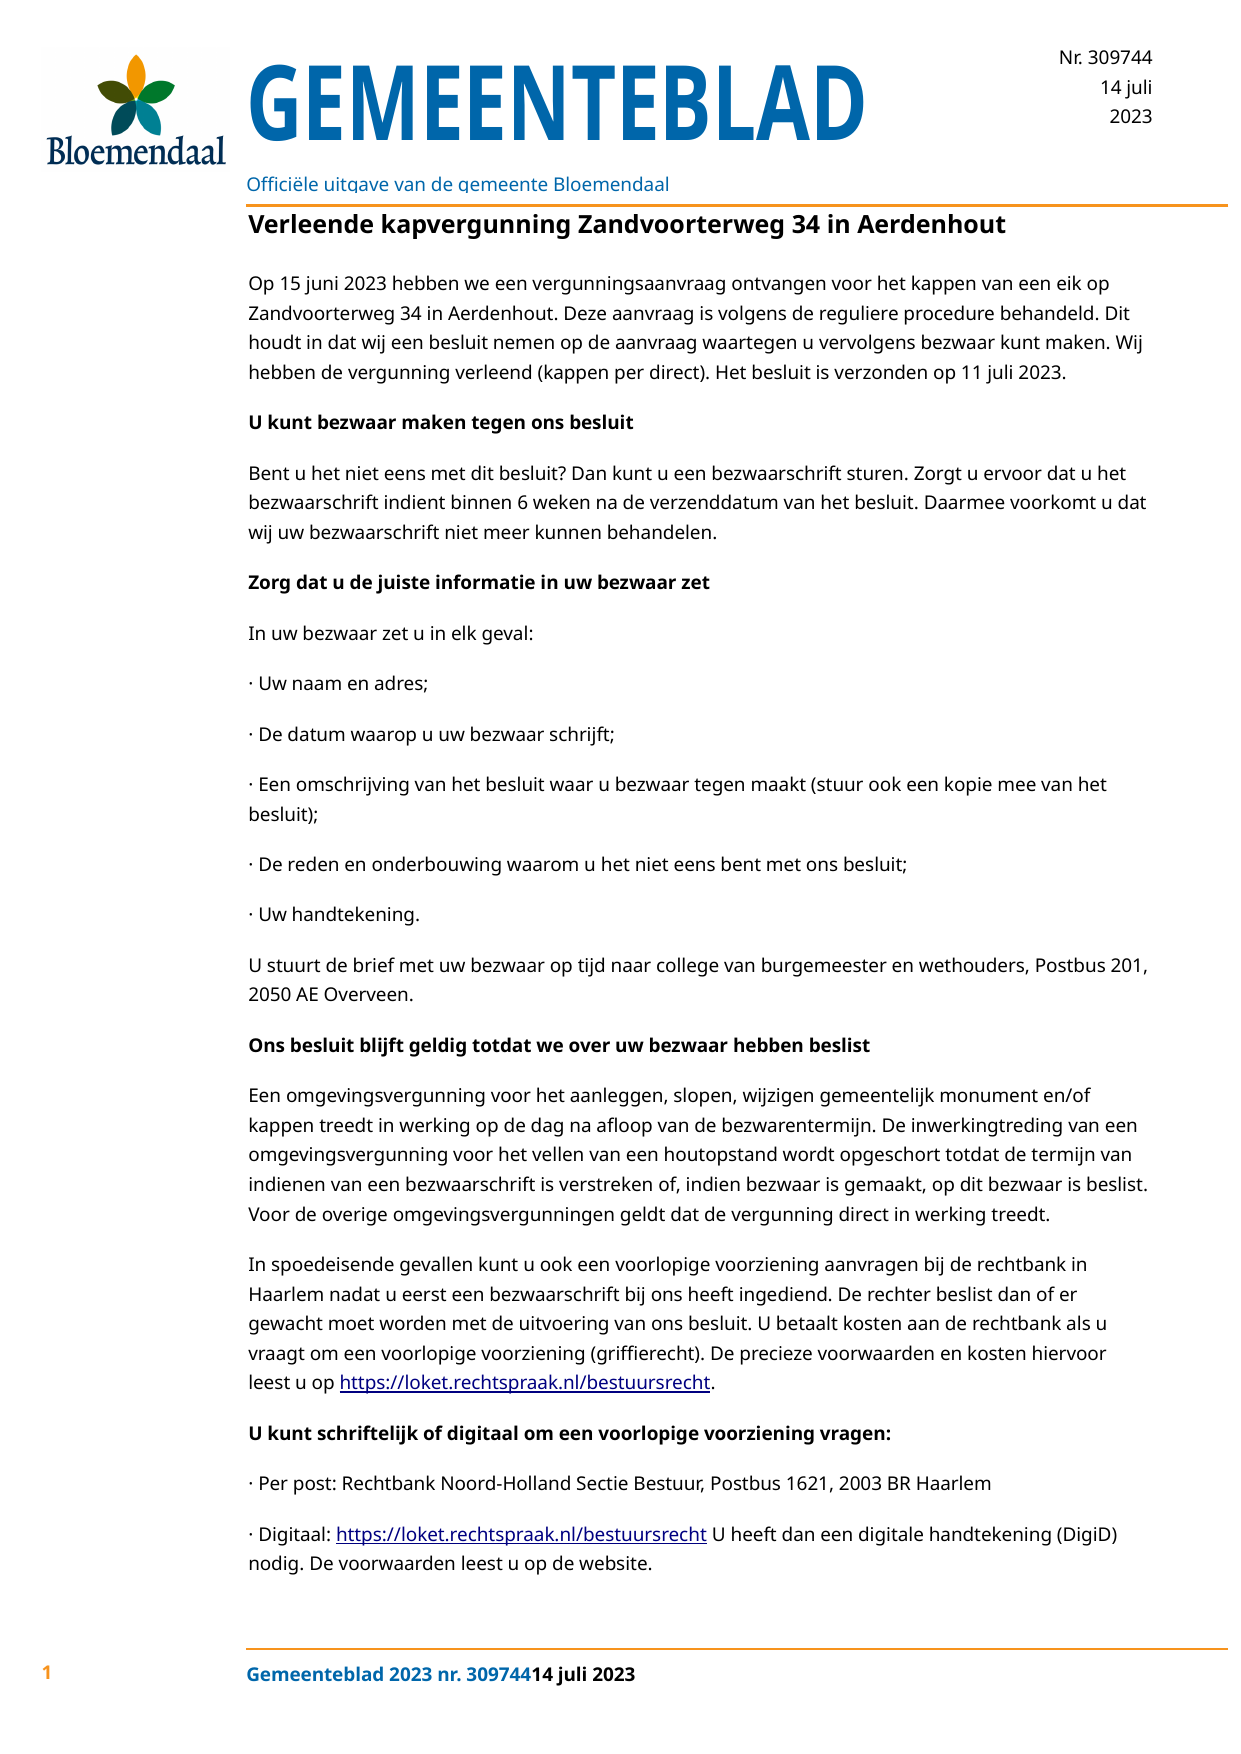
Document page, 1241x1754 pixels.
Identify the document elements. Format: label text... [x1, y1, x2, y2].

text In spoedeisende gevallen kunt u ook een voorlopige voorziening aanvragen bij de rechtbank in Haarlem nadat u eerst een bezwaarschrift bij ons heeft ingediend. De rechter beslist dan of er gewacht moet worden met de uitvoering van ons besluit. U betaalt kosten aan de rechtbank als u vraagt om een voorlopige voorziening (griffierecht). De precieze voorwaarden en kosten hiervoor leest u op https://loket.rechtspraak.nl/bestuursrecht. [248, 1251, 1152, 1395]
text Zorg dat u de juiste informatie in uw bezwaar zet [248, 569, 1152, 595]
text U stuurt de brief met uw bezwaar op tijd naar college van burgemeester en wethouders, Postbus 201, 2050 AE Overveen. [248, 952, 1152, 1007]
text U kunt bezwaar maken tegen ons besluit [248, 409, 1152, 435]
text · Een omschrijving van het besluit waar u bezwaar tegen maakt (stuur ook een kopie mee van het besluit); [248, 771, 1152, 826]
text · Per post: Rechtbank Noord-Holland Sectie Bestuur, Postbus 1621, 2003 BR Haarlem [248, 1470, 1152, 1496]
text Op 15 juni 2023 hebben we een vergunningsaanvraag ontvangen voor het kappen van een eik op Zandvoorterweg 34 in Aerdenhout. Deze aanvraag is volgens de reguliere procedure behandeld. Dit houdt in dat wij een besluit nemen op de aanvraag waartegen u vervolgens bezwaar kunt maken. Wij hebben de vergunning verleend (kappen per direct). Het besluit is verzonden op 11 juli 2023. [248, 270, 1152, 385]
text · Uw handtekening. [248, 902, 1152, 927]
text Verleende kapvergunning Zandvoorterweg 34 in Aerdenhout [248, 207, 1152, 241]
text · Digitaal: https://loket.rechtspraak.nl/bestuursrecht U heeft dan een digitale handtekening (DigiD) nodig. De voorwaarden leest u op de website. [248, 1521, 1152, 1576]
picture [41, 47, 231, 172]
text · De datum waarop u uw bezwaar schrijft; [248, 721, 1152, 746]
text · De reden en onderbouwing waarom u het niet eens bent met ons besluit; [248, 851, 1152, 877]
text Ons besluit blijft geldig totdat we over uw bezwaar hebben beslist [248, 1032, 1152, 1058]
text · Uw naam en adres; [248, 670, 1152, 696]
text U kunt schriftelijk of digitaal om een voorlopige voorziening vragen: [248, 1420, 1152, 1446]
text Een omgevingsvergunning voor het aanleggen, slopen, wijzigen gemeentelijk monument en/of kappen treedt in werking op de dag na afloop van de bezwarentermijn. De inwerkingtreding van een omgevingsvergunning voor het vellen van een houtopstand wordt opgeschort totdat de termijn van indienen van een bezwaarschrift is verstreken of, indien bezwaar is gemaakt, op dit bezwaar is beslist. Voor de overige omgevingsvergunningen geldt dat de vergunning direct in werking treedt. [248, 1082, 1152, 1226]
text Bent u het niet eens met dit besluit? Dan kunt u een bezwaarschrift sturen. Zorgt u ervoor dat u het bezwaarschrift indient binnen 6 weken na de verzenddatum van het besluit. Daarmee voorkomt u dat wij uw bezwaarschrift niet meer kunnen behandelen. [248, 460, 1152, 545]
text In uw bezwaar zet u in elk geval: [248, 620, 1152, 646]
